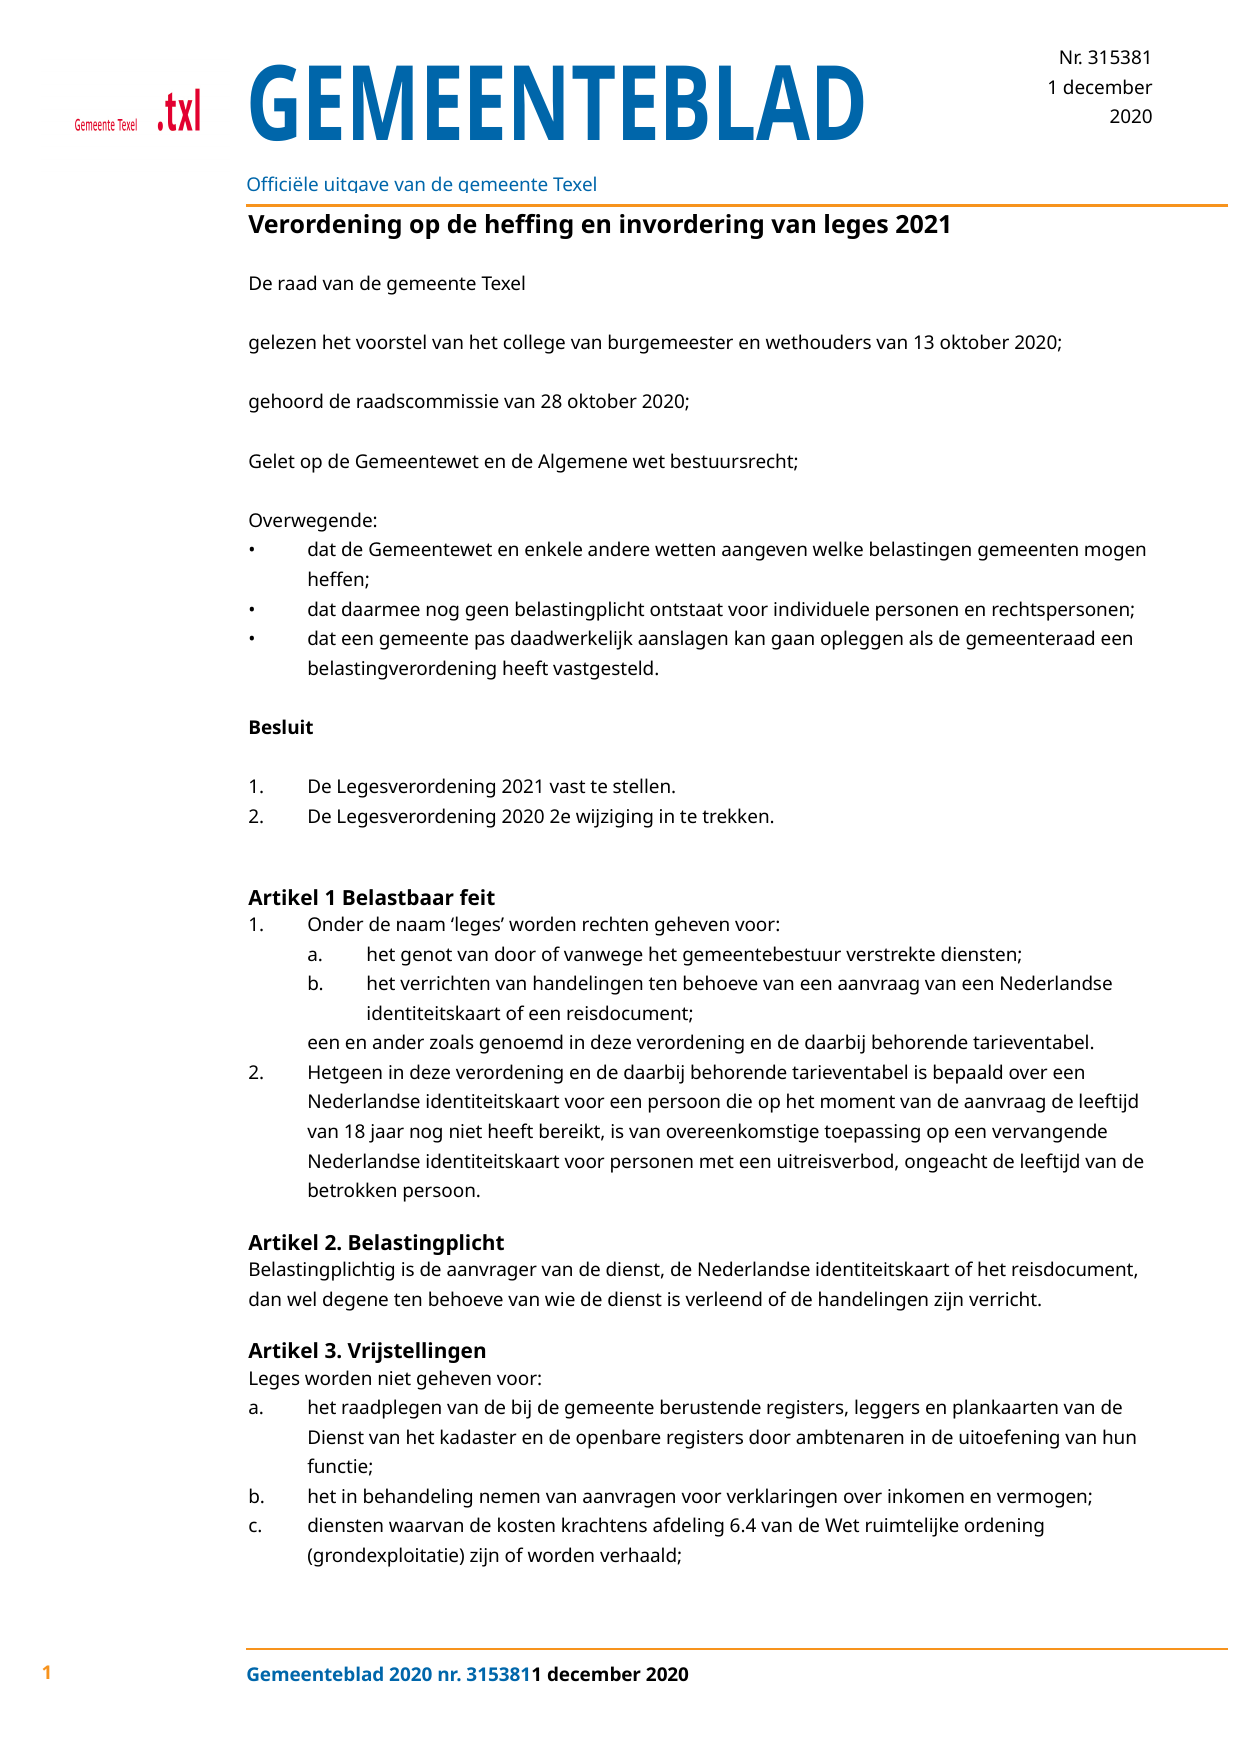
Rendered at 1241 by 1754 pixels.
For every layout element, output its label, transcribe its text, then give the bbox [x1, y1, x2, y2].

text gelezen het voorstel van het college van burgemeester en wethouders van 13 oktober 2020; [248, 329, 1152, 355]
text Leges worden niet geheven voor: [248, 1365, 1152, 1391]
text Artikel 3. Vrijstellingen [248, 1336, 1152, 1365]
text Gelet op de Gemeentewet en de Algemene wet bestuursrecht; [248, 448, 1152, 473]
list dat de Gemeentewet en enkele andere wetten aangeven welke belastingen gemeenten mogen heffen; [248, 537, 1152, 592]
list het in behandeling nemen van aanvragen voor verklaringen over inkomen en vermogen; [248, 1483, 1152, 1509]
list De Legesverordening 2020 2e wijziging in te trekken. [248, 803, 1152, 828]
list De Legesverordening 2021 vast te stellen. [248, 773, 1152, 799]
text Overwegende: [248, 507, 1152, 533]
text Artikel 2. Belastingplicht [248, 1228, 1152, 1256]
list het genot van door of vanwege het gemeentebestuur verstrekte diensten; [307, 941, 1152, 967]
text Besluit [248, 714, 1152, 740]
text De raad van de gemeente Texel [248, 270, 1152, 296]
text Verordening op de heffing en invordering van leges 2021 [248, 207, 1152, 241]
list het raadplegen van de bij de gemeente berustende registers, leggers en plankaarten van de Dienst van het kadaster en de openbare registers door ambtenaren in de uitoefening van hun functie; [248, 1394, 1152, 1479]
text Belastingplichtig is de aanvrager van de dienst, de Nederlandse identiteitskaart of het reisdocument, dan wel degene ten behoeve van wie de dienst is verleend of de handelingen zijn verricht. [248, 1256, 1152, 1312]
picture [41, 47, 231, 172]
list een en ander zoals genoemd in deze verordening en de daarbij behorende tarieventabel. [248, 1029, 1152, 1055]
list Hetgeen in deze verordening en de daarbij behorende tarieventabel is bepaald over een Nederlandse identiteitskaart voor een persoon die op het moment van de aanvraag de leeftijd van 18 jaar nog niet heeft bereikt, is van overeenkomstige toepassing op een vervangende Nederlandse identiteitskaart voor personen met een uitreisverbod, ongeacht de leeftijd van de betrokken persoon. [248, 1059, 1152, 1203]
list diensten waarvan de kosten krachtens afdeling 6.4 van de Wet ruimtelijke ordening (grondexploitatie) zijn of worden verhaald; [248, 1513, 1152, 1568]
list dat daarmee nog geen belastingplicht ontstaat voor individuele personen en rechtspersonen; [248, 596, 1152, 621]
list Onder de naam ‘leges’ worden rechten geheven voor: [248, 911, 1152, 937]
list dat een gemeente pas daadwerkelijk aanslagen kan gaan opleggen als de gemeenteraad een belastingverordening heeft vastgesteld. [248, 625, 1152, 681]
list het verrichten van handelingen ten behoeve van een aanvraag van een Nederlandse identiteitskaart of een reisdocument; [307, 970, 1152, 1026]
text Artikel 1 Belastbaar feit [248, 883, 1152, 911]
text gehoord de raadscommissie van 28 oktober 2020; [248, 389, 1152, 414]
